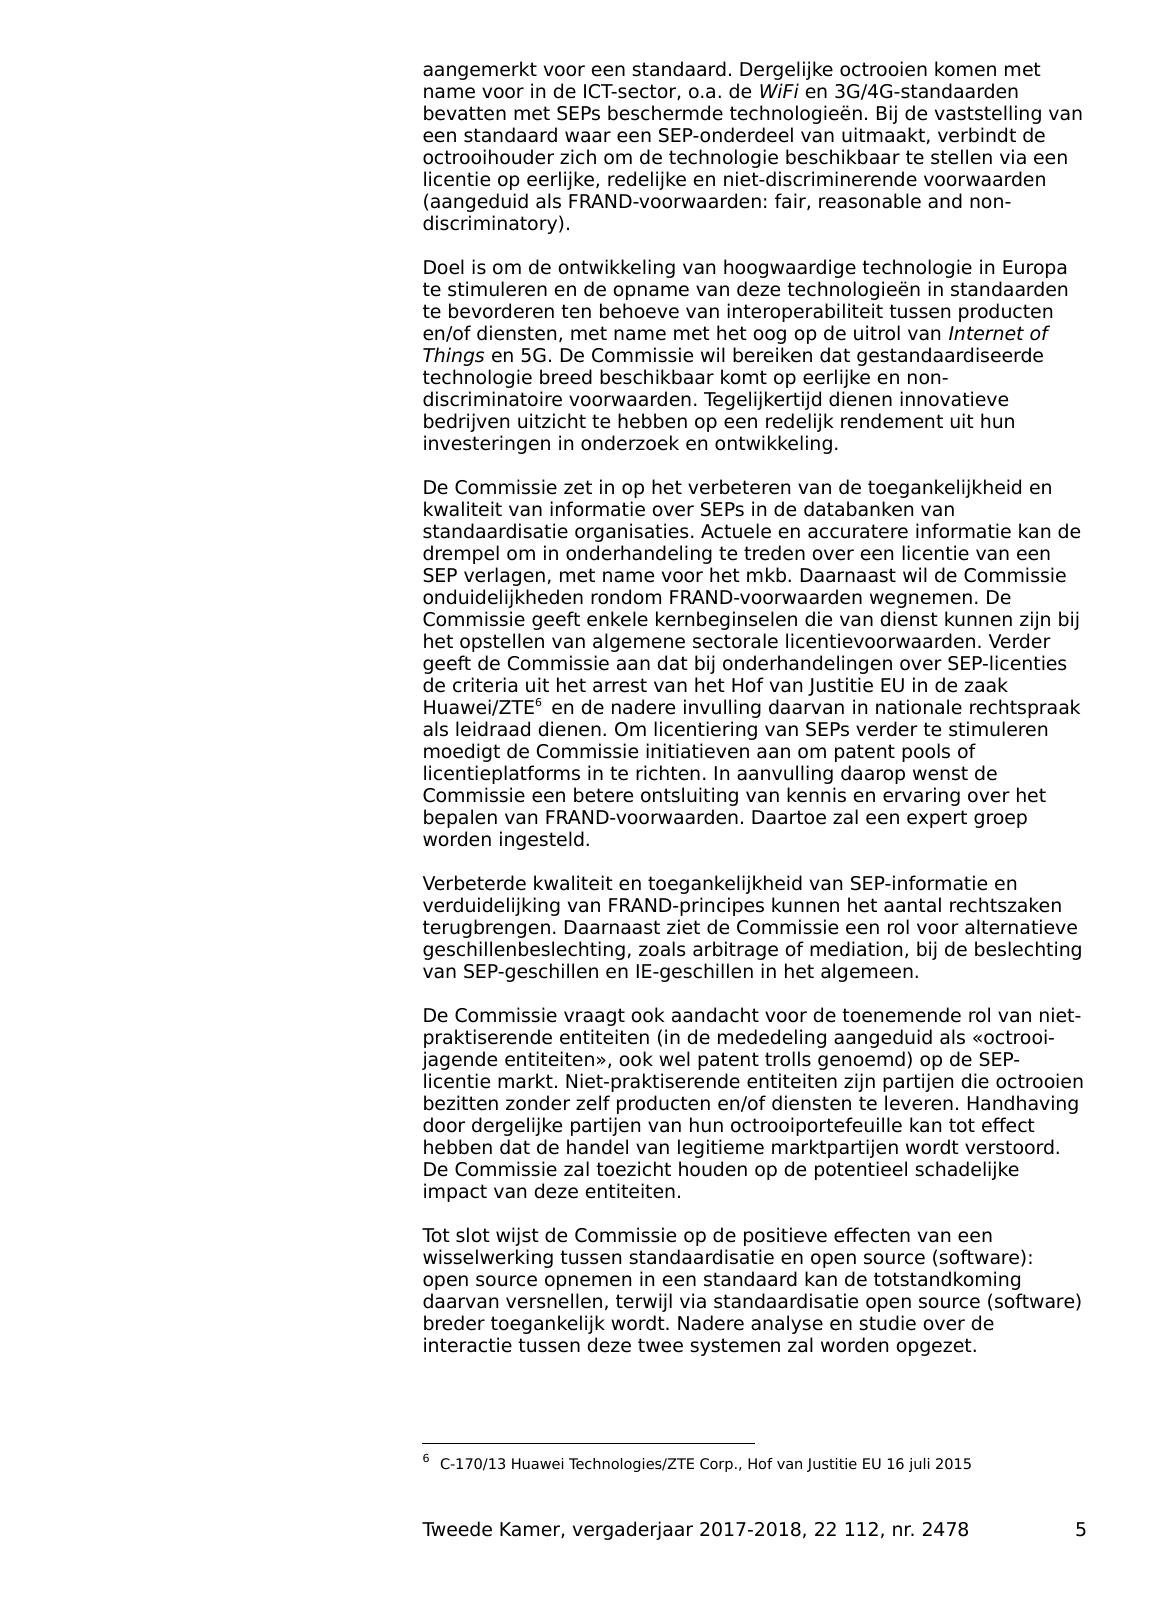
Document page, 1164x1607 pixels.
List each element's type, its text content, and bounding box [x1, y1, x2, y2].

text aangemerkt voor een standaard. Dergelijke octrooien komen met name voor in de ICT-sector, o.a. de WiFi en 3G/4G-standaarden bevatten met SEPs beschermde technologieën. Bij de vaststelling van een standaard waar een SEP-onderdeel van uitmaakt, verbindt de octrooihouder zich om de technologie beschikbaar te stellen via een licentie op eerlijke, redelijke en niet-discriminerende voorwaarden (aangeduid als FRAND-voorwaarden: fair, reasonable and non-discriminatory). [422, 59, 1087, 235]
text Doel is om de ontwikkeling van hoogwaardige technologie in Europa te stimuleren en de opname van deze technologieën in standaarden te bevorderen ten behoeve van interoperabiliteit tussen producten en/of diensten, met name met het oog op de uitrol van Internet of Things en 5G. De Commissie wil bereiken dat gestandaardiseerde technologie breed beschikbaar komt op eerlijke en non-discriminatoire voorwaarden. Tegelijkertijd dienen innovatieve bedrijven uitzicht te hebben op een redelijk rendement uit hun investeringen in onderzoek en ontwikkeling. [422, 257, 1087, 455]
text Tot slot wijst de Commissie op de positieve effecten van een wisselwerking tussen standaardisatie en open source (software): open source opnemen in een standaard kan de totstandkoming daarvan versnellen, terwijl via standaardisatie open source (software) breder toegankelijk wordt. Nadere analyse en studie over de interactie tussen deze twee systemen zal worden opgezet. [422, 1225, 1087, 1357]
text Verbeterde kwaliteit en toegankelijkheid van SEP-informatie en verduidelijking van FRAND-principes kunnen het aantal rechtszaken terugbrengen. Daarnaast ziet de Commissie een rol voor alternatieve geschillenbeslechting, zoals arbitrage of mediation, bij de beslechting van SEP-geschillen en IE-geschillen in het algemeen. [422, 873, 1087, 983]
text C-170/13 Huawei Technologies/ZTE Corp., Hof van Justitie EU 16 juli 2015 [422, 1452, 1087, 1474]
text De Commissie zet in op het verbeteren van de toegankelijkheid en kwaliteit van informatie over SEPs in de databanken van standaardisatie organisaties. Actuele en accuratere informatie kan de drempel om in onderhandeling te treden over een licentie van een SEP verlagen, met name voor het mkb. Daarnaast wil de Commissie onduidelijkheden rondom FRAND-voorwaarden wegnemen. De Commissie geeft enkele kernbeginselen die van dienst kunnen zijn bij het opstellen van algemene sectorale licentievoorwaarden. Verder geeft de Commissie aan dat bij onderhandelingen over SEP-licenties de criteria uit het arrest van het Hof van Justitie EU in de zaak Huawei/ZTE en de nadere invulling daarvan in nationale rechtspraak als leidraad dienen. Om licentiering van SEPs verder te stimuleren moedigt de Commissie initiatieven aan om patent pools of licentieplatforms in te richten. In aanvulling daarop wenst de Commissie een betere ontsluiting van kennis en ervaring over het bepalen van FRAND-voorwaarden. Daartoe zal een expert groep worden ingesteld. [422, 477, 1087, 851]
text De Commissie vraagt ook aandacht voor de toenemende rol van niet-praktiserende entiteiten (in de mededeling aangeduid als «octrooi-jagende entiteiten», ook wel patent trolls genoemd) op de SEP-licentie markt. Niet-praktiserende entiteiten zijn partijen die octrooien bezitten zonder zelf producten en/of diensten te leveren. Handhaving door dergelijke partijen van hun octrooiportefeuille kan tot effect hebben dat de handel van legitieme marktpartijen wordt verstoord. De Commissie zal toezicht houden op de potentieel schadelijke impact van deze entiteiten. [422, 1005, 1087, 1203]
